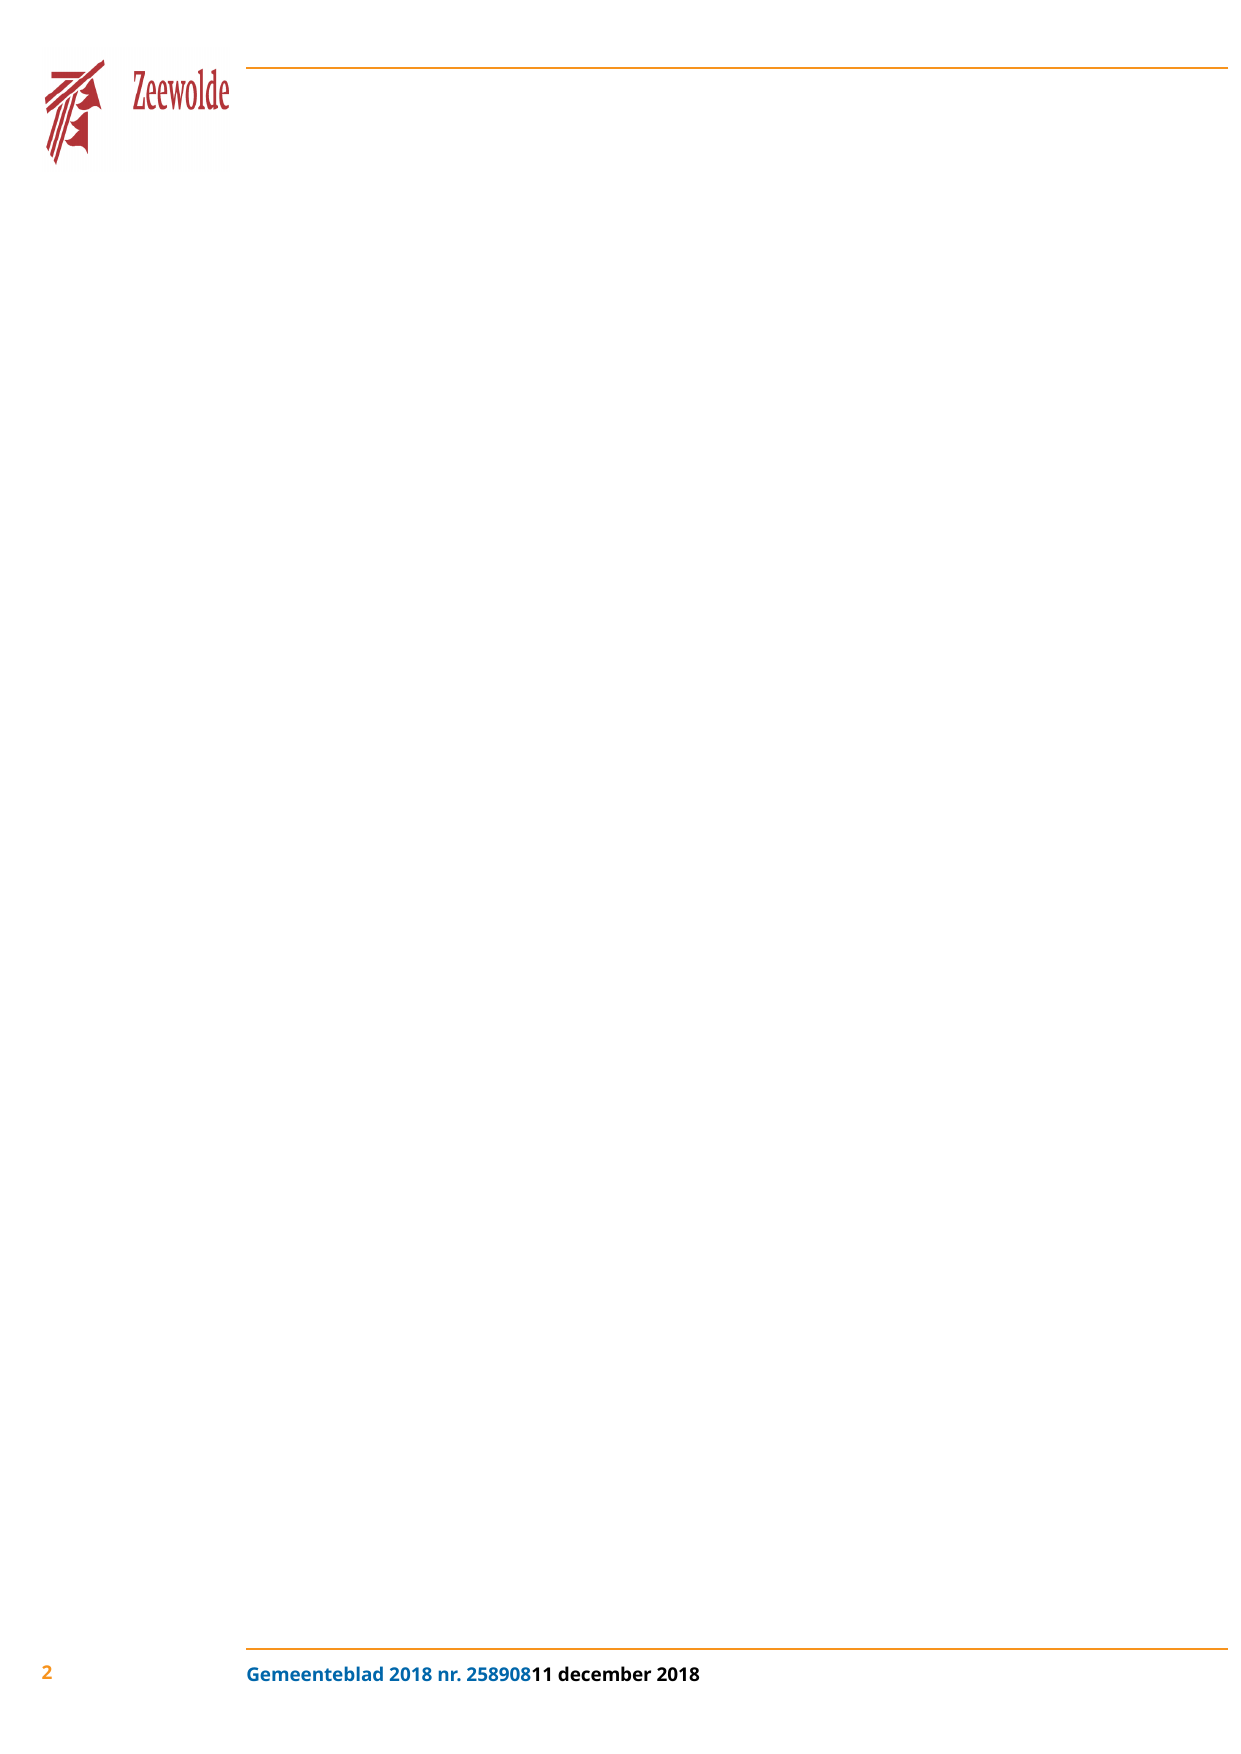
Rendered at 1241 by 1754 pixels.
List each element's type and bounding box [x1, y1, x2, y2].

picture [41, 47, 231, 172]
